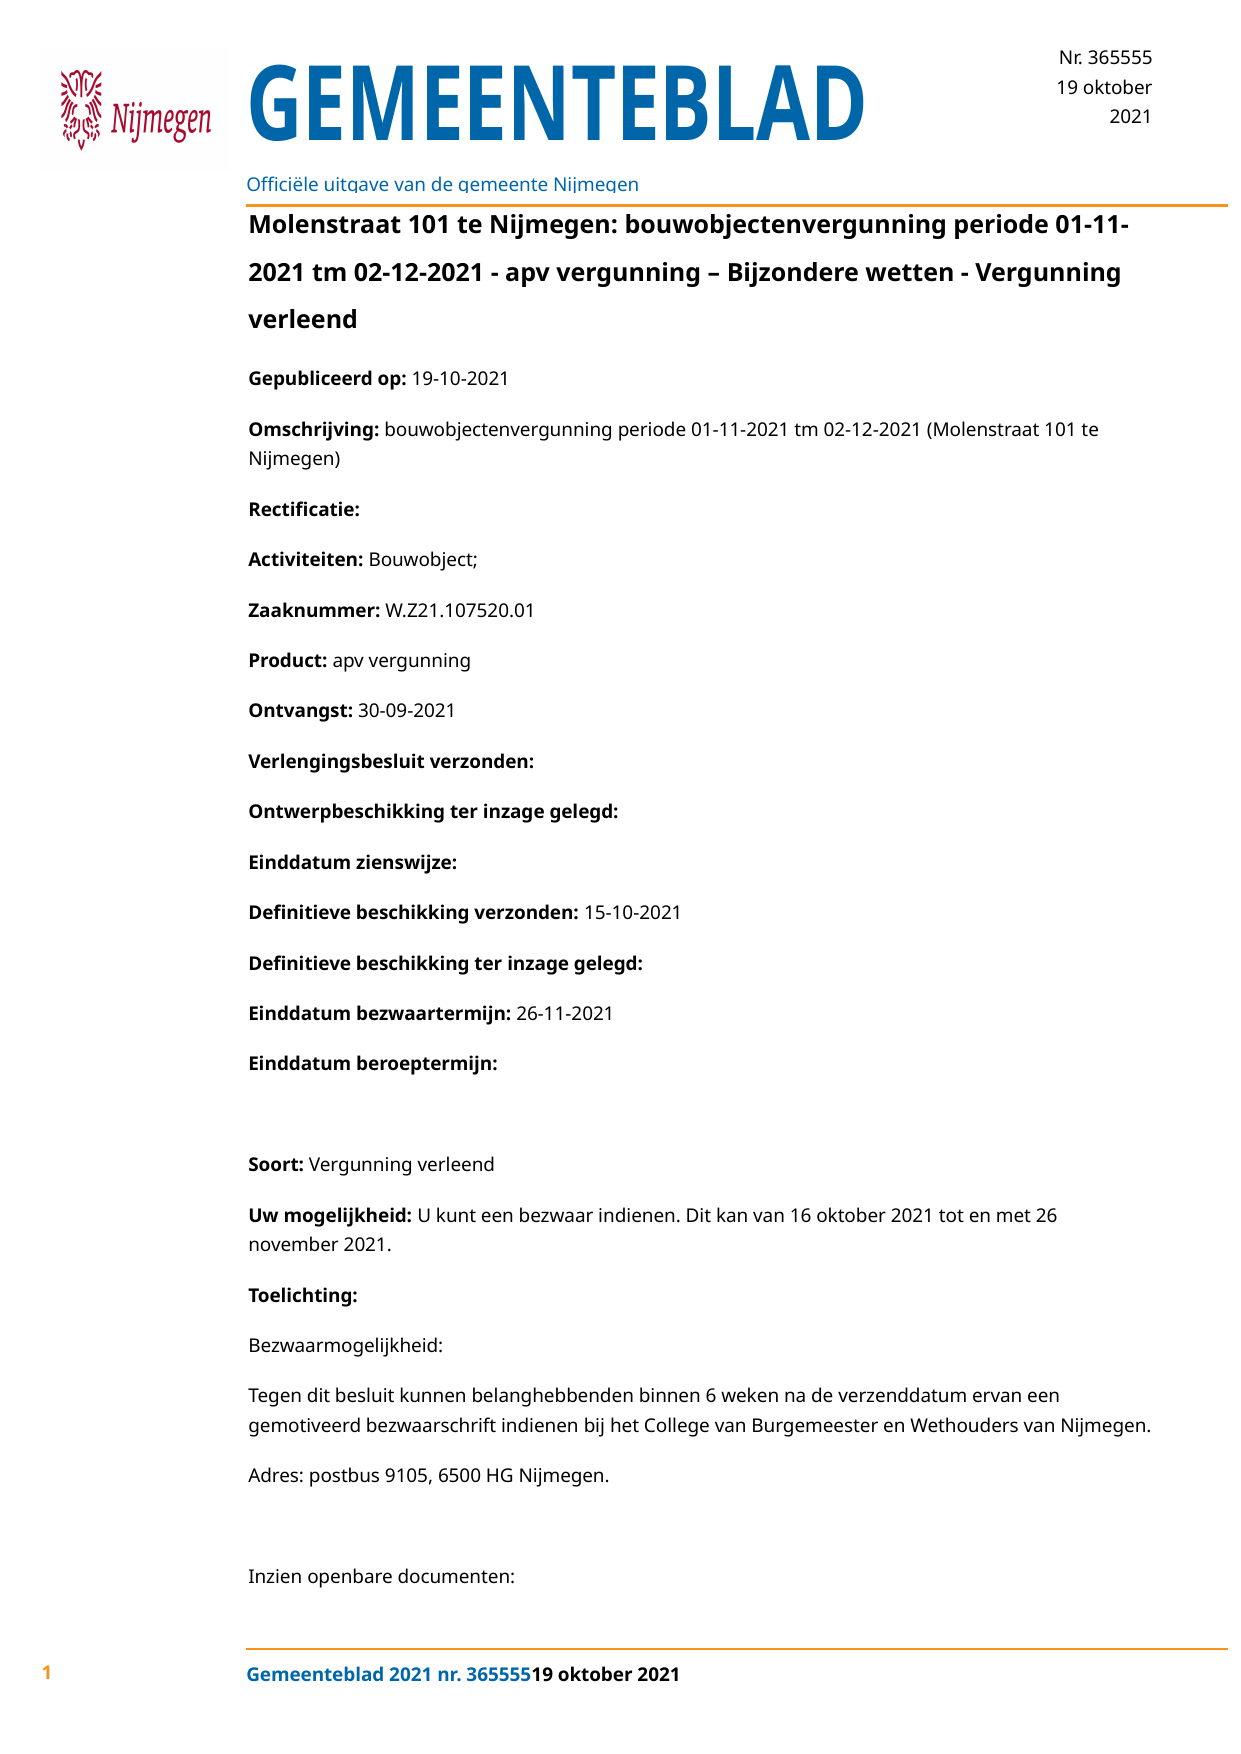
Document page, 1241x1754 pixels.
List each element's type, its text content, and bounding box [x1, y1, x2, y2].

text Activiteiten: Bouwobject; [248, 546, 1152, 572]
text Omschrijving: bouwobjectenvergunning periode 01-11-2021 tm 02-12-2021 (Molenstraat 101 te Nijmegen) [248, 416, 1152, 471]
text Gepubliceerd op: 19-10-2021 [248, 366, 1152, 391]
text Adres: postbus 9105, 6500 HG Nijmegen. [248, 1463, 1152, 1488]
text Einddatum beroeptermijn: [248, 1051, 1152, 1076]
text Bezwaarmogelijkheid: [248, 1332, 1152, 1358]
text Einddatum bezwaartermijn: 26-11-2021 [248, 1000, 1152, 1026]
text Ontwerpbeschikking ter inzage gelegd: [248, 798, 1152, 824]
text Definitieve beschikking verzonden: 15-10-2021 [248, 899, 1152, 925]
text Molenstraat 101 te Nijmegen: bouwobjectenvergunning periode 01-11-2021 tm 02-12-2021 - apv vergunning – Bijzondere wetten - Vergunning verleend [248, 207, 1152, 336]
text Uw mogelijkheid: U kunt een bezwaar indienen. Dit kan van 16 oktober 2021 tot en met 26 november 2021. [248, 1202, 1152, 1257]
text Soort: Vergunning verleend [248, 1151, 1152, 1177]
picture [41, 47, 231, 172]
text Ontvangst: 30-09-2021 [248, 698, 1152, 723]
text Tegen dit besluit kunnen belanghebbenden binnen 6 weken na de verzenddatum ervan een gemotiveerd bezwaarschrift indienen bij het College van Burgemeester en Wethouders van Nijmegen. [248, 1383, 1152, 1438]
text Product: apv vergunning [248, 647, 1152, 673]
text Verlengingsbesluit verzonden: [248, 748, 1152, 774]
text Toelichting: [248, 1282, 1152, 1307]
text Inzien openbare documenten: [248, 1563, 1152, 1589]
text Rectificatie: [248, 496, 1152, 522]
text Definitieve beschikking ter inzage gelegd: [248, 950, 1152, 975]
text Zaaknummer: W.Z21.107520.01 [248, 597, 1152, 622]
text Einddatum zienswijze: [248, 849, 1152, 874]
